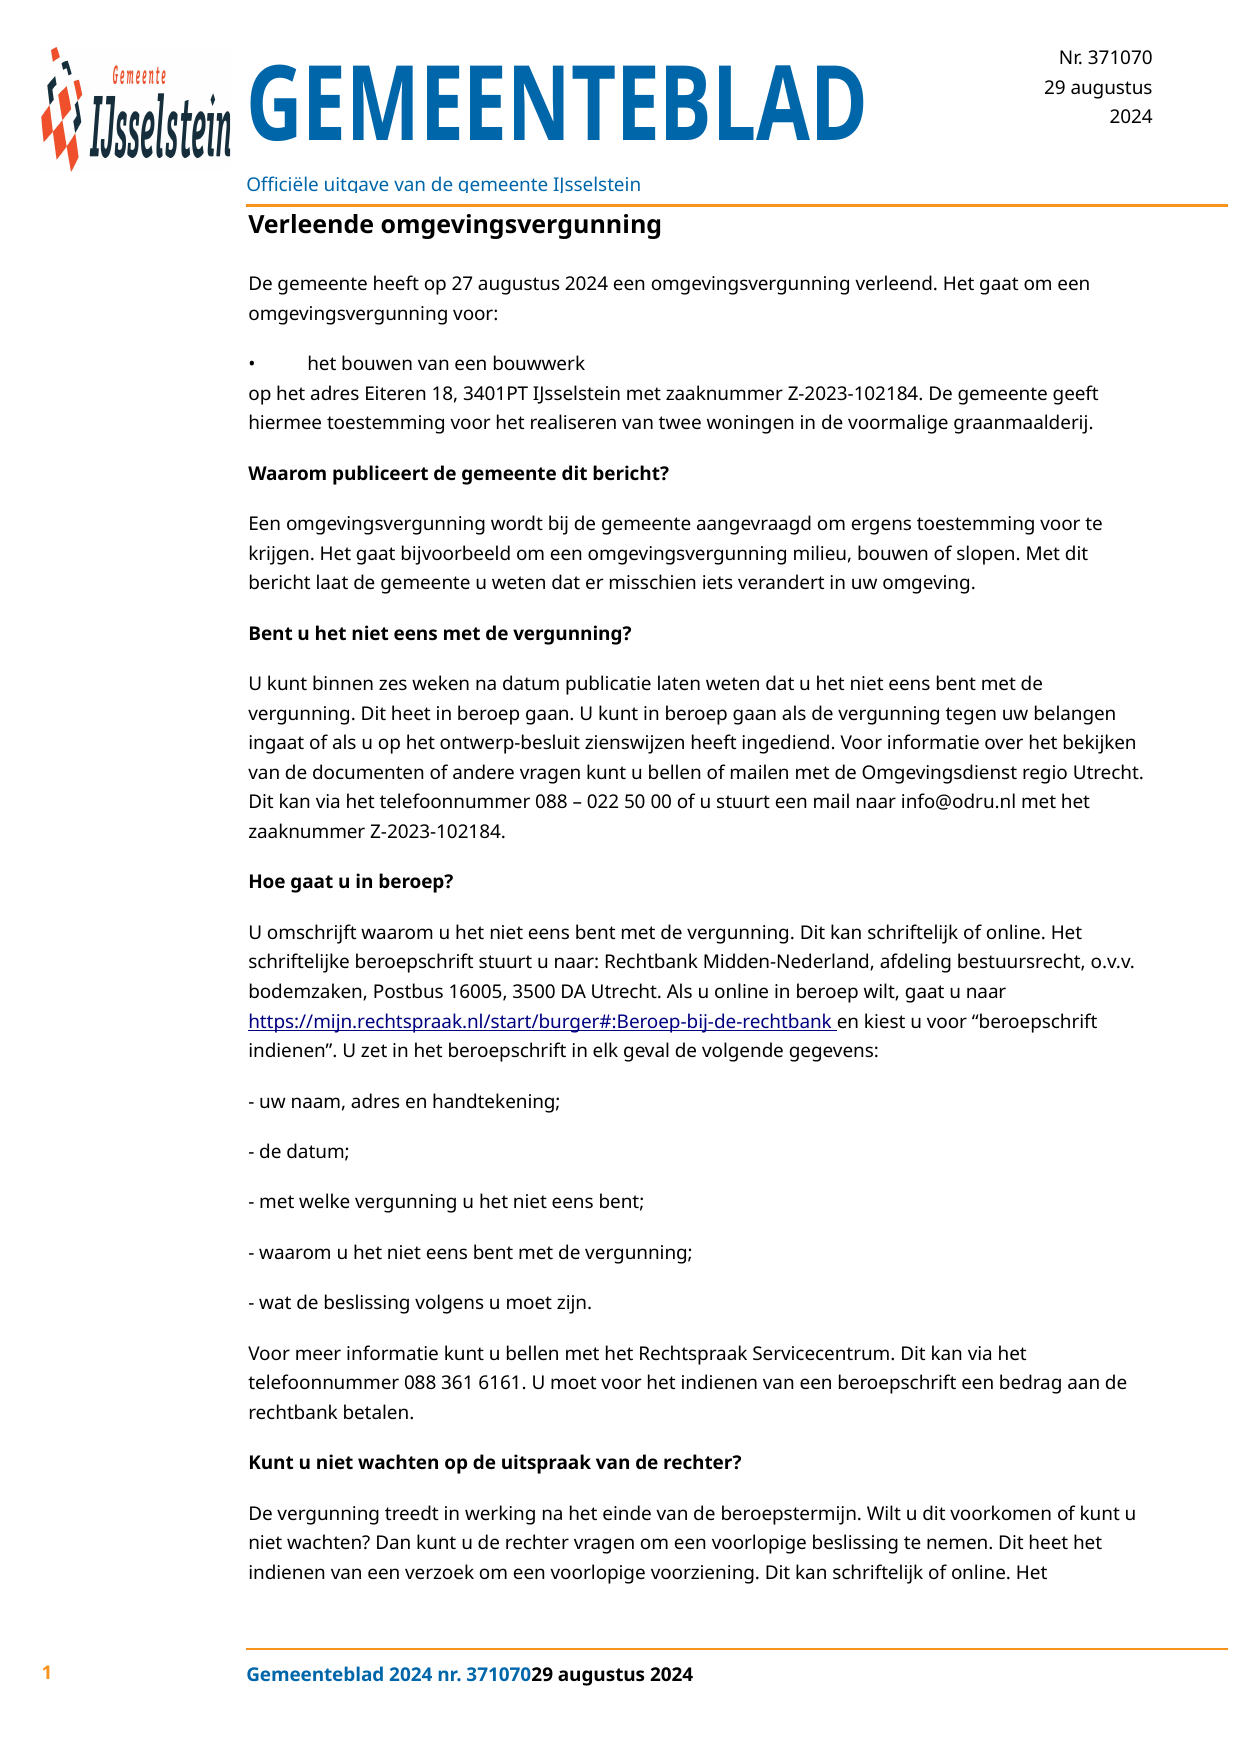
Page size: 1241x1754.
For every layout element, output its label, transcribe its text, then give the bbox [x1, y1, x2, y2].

text Bent u het niet eens met de vergunning? [248, 620, 1152, 646]
text - de datum; [248, 1138, 1152, 1164]
text - wat de beslissing volgens u moet zijn. [248, 1289, 1152, 1315]
text De gemeente heeft op 27 augustus 2024 een omgevingsvergunning verleend. Het gaat om een omgevingsvergunning voor: [248, 270, 1152, 326]
text op het adres Eiteren 18, 3401PT IJsselstein met zaaknummer Z-2023-102184. De gemeente geeft hiermee toestemming voor het realiseren van twee woningen in de voormalige graanmaalderij. [248, 380, 1152, 435]
text Waarom publiceert de gemeente dit bericht? [248, 460, 1152, 486]
picture [41, 47, 231, 172]
text U omschrijft waarom u het niet eens bent met de vergunning. Dit kan schriftelijk of online. Het schriftelijke beroepschrift stuurt u naar: Rechtbank Midden-Nederland, afdeling bestuursrecht, o.v.v. bodemzaken, Postbus 16005, 3500 DA Utrecht. Als u online in beroep wilt, gaat u naar https://mijn.rechtspraak.nl/start/burger#:Beroep-bij-de-rechtbank en kiest u voor “beroepschrift indienen”. U zet in het beroepschrift in elk geval de volgende gegevens: [248, 919, 1152, 1063]
list het bouwen van een bouwwerk [248, 350, 1152, 376]
text Voor meer informatie kunt u bellen met het Rechtspraak Servicecentrum. Dit kan via het telefoonnummer 088 361 6161. U moet voor het indienen van een beroepschrift een bedrag aan de rechtbank betalen. [248, 1340, 1152, 1425]
text U kunt binnen zes weken na datum publicatie laten weten dat u het niet eens bent met de vergunning. Dit heet in beroep gaan. U kunt in beroep gaan als de vergunning tegen uw belangen ingaat of als u op het ontwerp-besluit zienswijzen heeft ingediend. Voor informatie over het bekijken van de documenten of andere vragen kunt u bellen of mailen met de Omgevingsdienst regio Utrecht. Dit kan via het telefoonnummer 088 – 022 50 00 of u stuurt een mail naar info@odru.nl met het zaaknummer Z-2023-102184. [248, 670, 1152, 844]
text - waarom u het niet eens bent met de vergunning; [248, 1239, 1152, 1265]
text - uw naam, adres en handtekening; [248, 1088, 1152, 1113]
text - met welke vergunning u het niet eens bent; [248, 1189, 1152, 1214]
text De vergunning treedt in werking na het einde van de beroepstermijn. Wilt u dit voorkomen of kunt u niet wachten? Dan kunt u de rechter vragen om een voorlopige beslissing te nemen. Dit heet het indienen van een verzoek om een voorlopige voorziening. Dit kan schriftelijk of online. Het [248, 1500, 1152, 1585]
text Een omgevingsvergunning wordt bij de gemeente aangevraagd om ergens toestemming voor te krijgen. Het gaat bijvoorbeeld om een omgevingsvergunning milieu, bouwen of slopen. Met dit bericht laat de gemeente u weten dat er misschien iets verandert in uw omgeving. [248, 510, 1152, 595]
text Hoe gaat u in beroep? [248, 869, 1152, 894]
text Verleende omgevingsvergunning [248, 207, 1152, 241]
text Kunt u niet wachten op de uitspraak van de rechter? [248, 1449, 1152, 1475]
